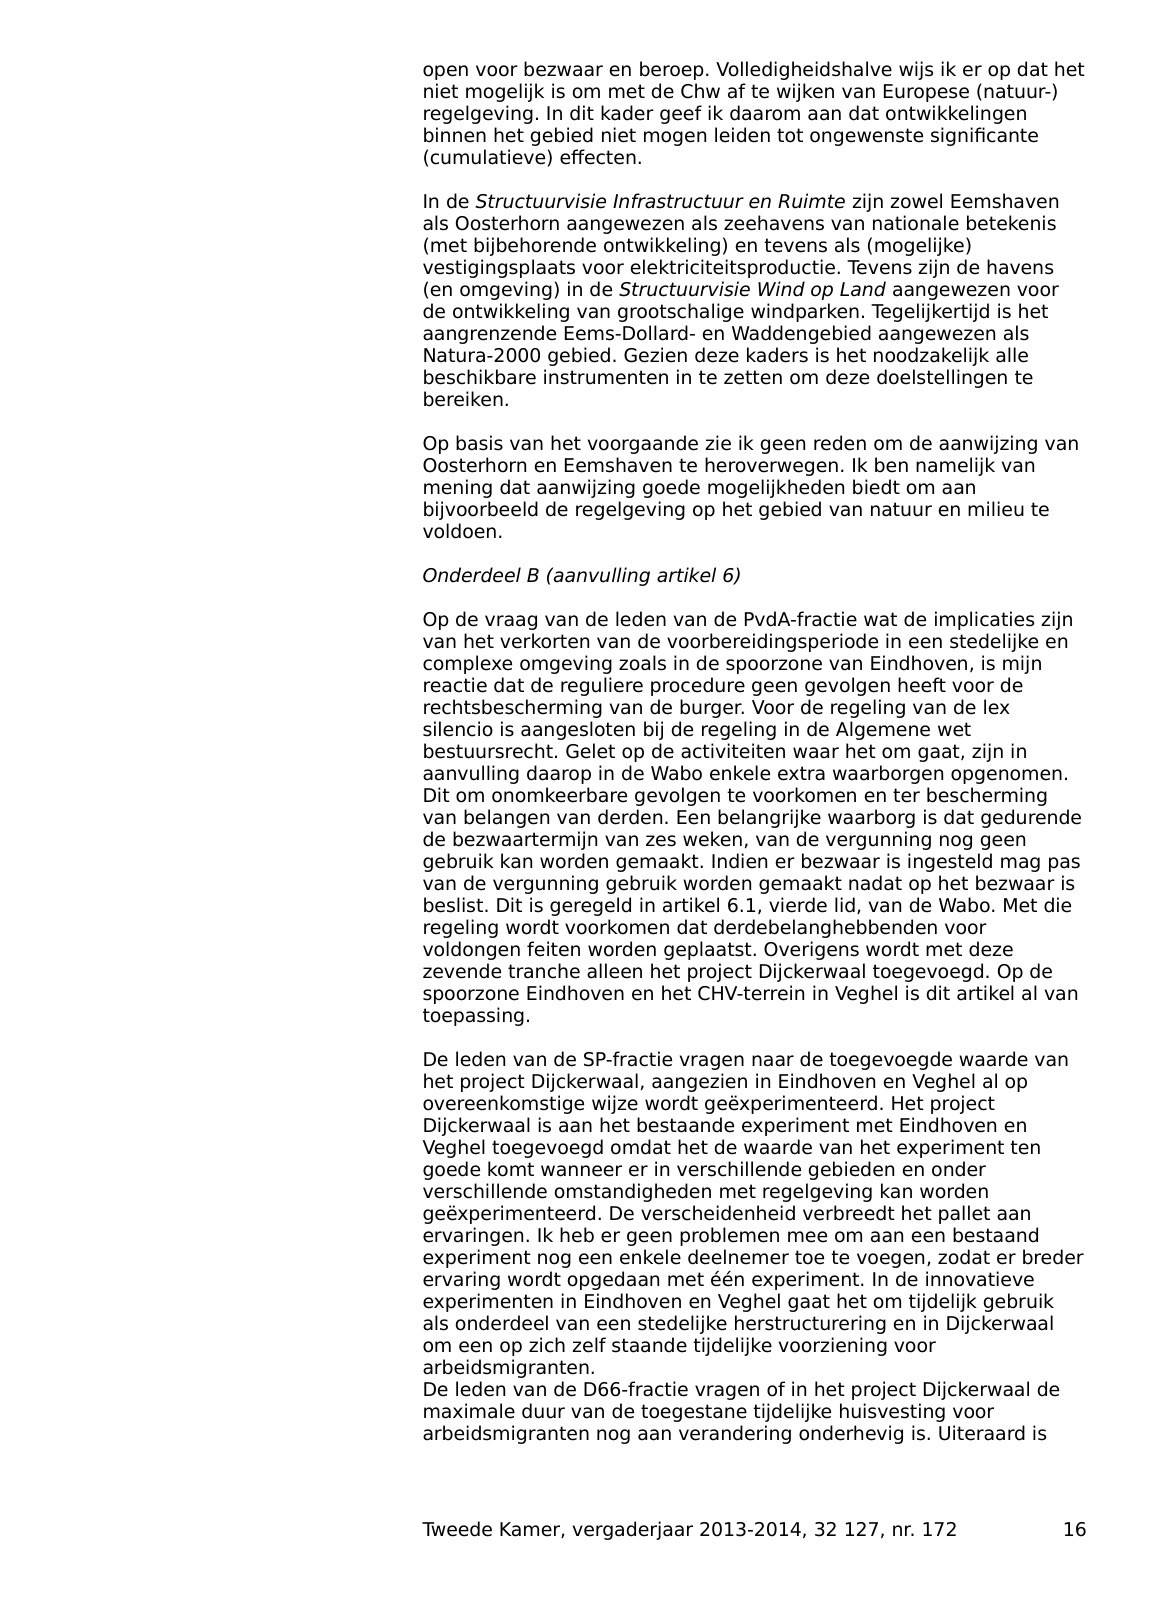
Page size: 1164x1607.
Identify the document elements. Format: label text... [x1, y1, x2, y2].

text open voor bezwaar en beroep. Volledigheidshalve wijs ik er op dat het niet mogelijk is om met de Chw af te wijken van Europese (natuur-) regelgeving. In dit kader geef ik daarom aan dat ontwikkelingen binnen het gebied niet mogen leiden tot ongewenste significante (cumulatieve) effecten. [422, 59, 1087, 169]
text In de Structuurvisie Infrastructuur en Ruimte zijn zowel Eemshaven als Oosterhorn aangewezen als zeehavens van nationale betekenis (met bijbehorende ontwikkeling) en tevens als (mogelijke) vestigingsplaats voor elektriciteitsproductie. Tevens zijn de havens (en omgeving) in de Structuurvisie Wind op Land aangewezen voor de ontwikkeling van grootschalige windparken. Tegelijkertijd is het aangrenzende Eems-Dollard- en Waddengebied aangewezen als Natura-2000 gebied. Gezien deze kaders is het noodzakelijk alle beschikbare instrumenten in te zetten om deze doelstellingen te bereiken. [422, 191, 1087, 411]
text De leden van de SP-fractie vragen naar de toegevoegde waarde van het project Dijckerwaal, aangezien in Eindhoven en Veghel al op overeenkomstige wijze wordt geëxperimenteerd. Het project Dijckerwaal is aan het bestaande experiment met Eindhoven en Veghel toegevoegd omdat het de waarde van het experiment ten goede komt wanneer er in verschillende gebieden en onder verschillende omstandigheden met regelgeving kan worden geëxperimenteerd. De verscheidenheid verbreedt het pallet aan ervaringen. Ik heb er geen problemen mee om aan een bestaand experiment nog een enkele deelnemer toe te voegen, zodat er breder ervaring wordt opgedaan met één experiment. In de innovatieve experimenten in Eindhoven en Veghel gaat het om tijdelijk gebruik als onderdeel van een stedelijke herstructurering en in Dijckerwaal om een op zich zelf staande tijdelijke voorziening voor arbeidsmigranten. [422, 1049, 1087, 1379]
text Op basis van het voorgaande zie ik geen reden om de aanwijzing van Oosterhorn en Eemshaven te heroverwegen. Ik ben namelijk van mening dat aanwijzing goede mogelijkheden biedt om aan bijvoorbeeld de regelgeving op het gebied van natuur en milieu te voldoen. [422, 433, 1087, 543]
text Op de vraag van de leden van de PvdA-fractie wat de implicaties zijn van het verkorten van de voorbereidingsperiode in een stedelijke en complexe omgeving zoals in de spoorzone van Eindhoven, is mijn reactie dat de reguliere procedure geen gevolgen heeft voor de rechtsbescherming van de burger. Voor de regeling van de lex silencio is aangesloten bij de regeling in de Algemene wet bestuursrecht. Gelet op de activiteiten waar het om gaat, zijn in aanvulling daarop in de Wabo enkele extra waarborgen opgenomen. Dit om onomkeerbare gevolgen te voorkomen en ter bescherming van belangen van derden. Een belangrijke waarborg is dat gedurende de bezwaartermijn van zes weken, van de vergunning nog geen gebruik kan worden gemaakt. Indien er bezwaar is ingesteld mag pas van de vergunning gebruik worden gemaakt nadat op het bezwaar is beslist. Dit is geregeld in artikel 6.1, vierde lid, van de Wabo. Met die regeling wordt voorkomen dat derdebelanghebbenden voor voldongen feiten worden geplaatst. Overigens wordt met deze zevende tranche alleen het project Dijckerwaal toegevoegd. Op de spoorzone Eindhoven en het CHV-terrein in Veghel is dit artikel al van toepassing. [422, 609, 1087, 1027]
text De leden van de D66-fractie vragen of in het project Dijckerwaal de maximale duur van de toegestane tijdelijke huisvesting voor arbeidsmigranten nog aan verandering onderhevig is. Uiteraard is [422, 1379, 1087, 1445]
subtitle Onderdeel B (aanvulling artikel 6) [422, 565, 1087, 587]
